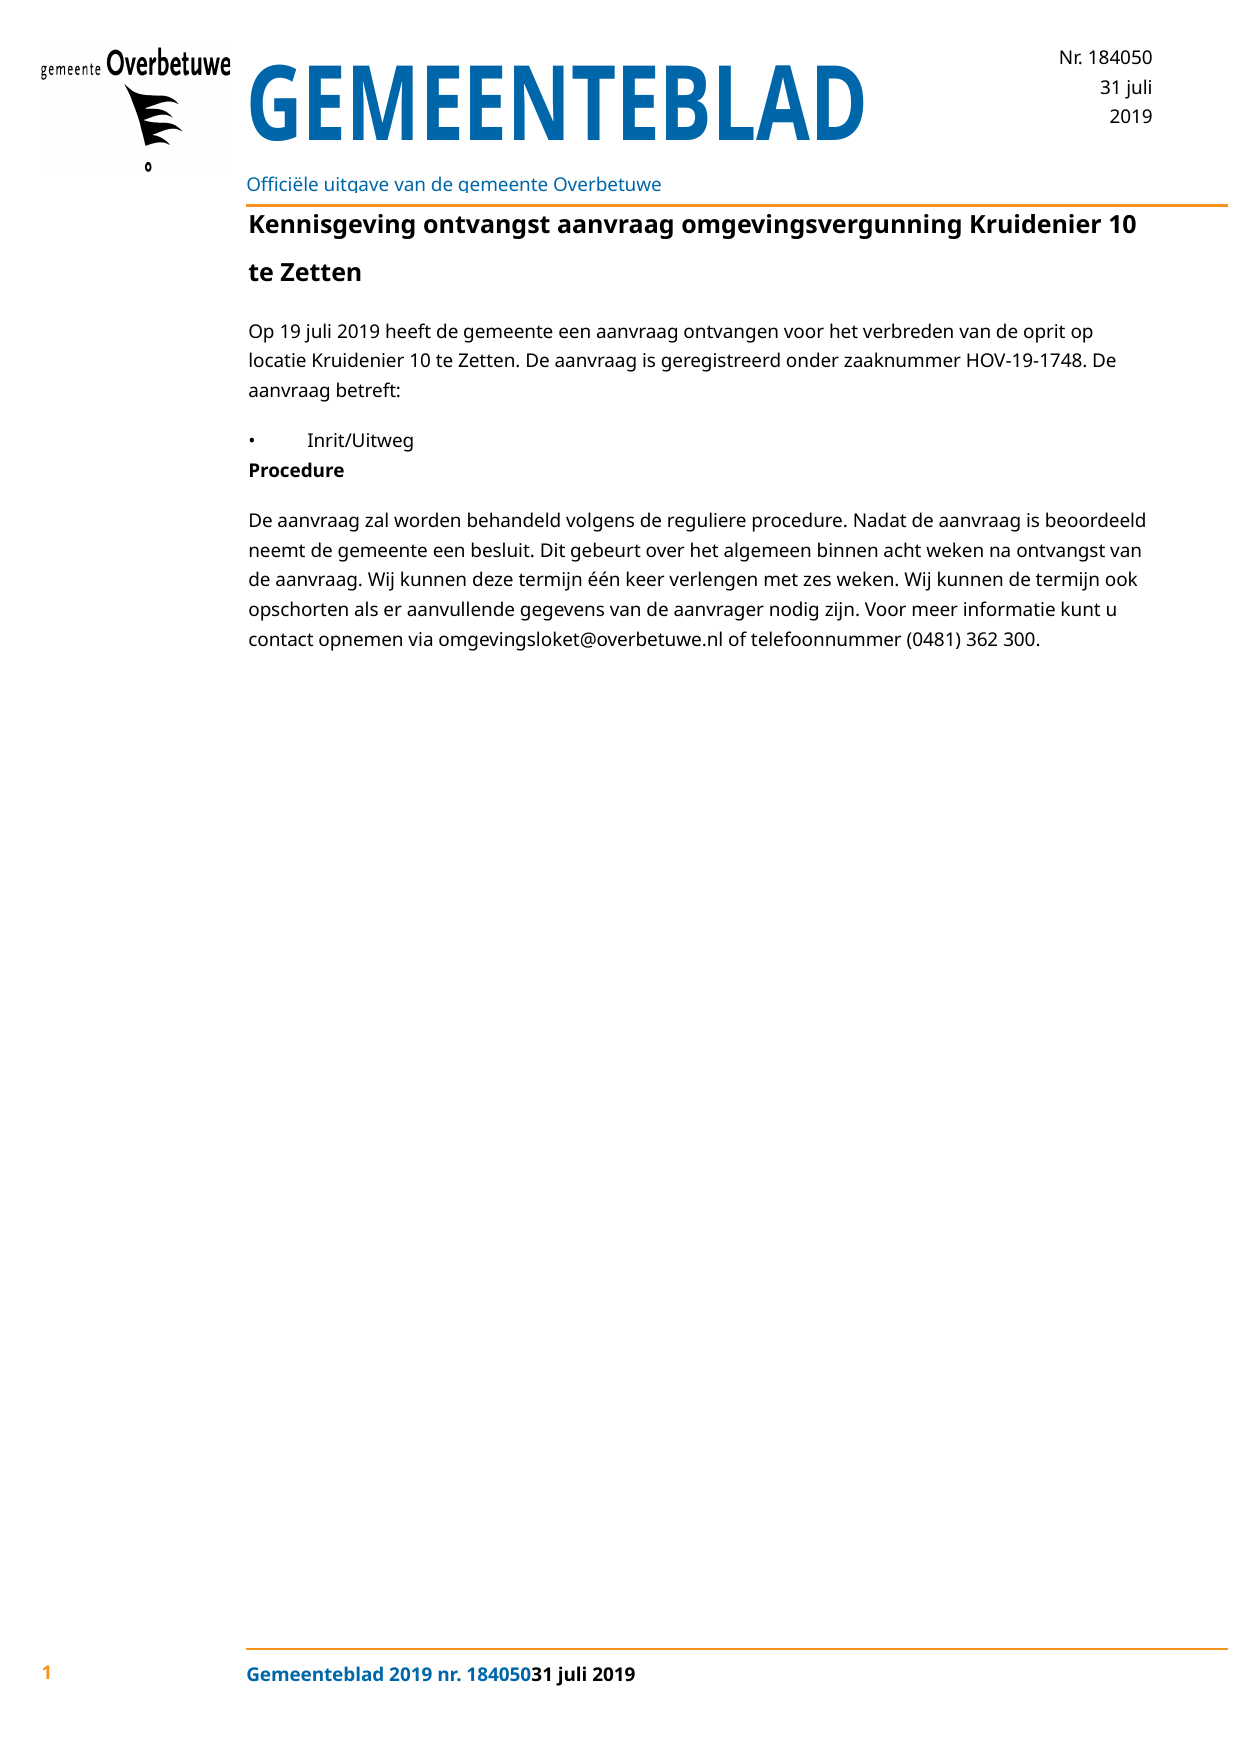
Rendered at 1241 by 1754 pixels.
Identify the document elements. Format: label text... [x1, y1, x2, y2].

text Op 19 juli 2019 heeft de gemeente een aanvraag ontvangen voor het verbreden van de oprit op locatie Kruidenier 10 te Zetten. De aanvraag is geregistreerd onder zaaknummer HOV-19-1748. De aanvraag betreft: [248, 318, 1152, 403]
list Inrit/Uitweg [248, 427, 1152, 453]
text Procedure [248, 457, 1152, 483]
text De aanvraag zal worden behandeld volgens de reguliere procedure. Nadat de aanvraag is beoordeeld neemt de gemeente een besluit. Dit gebeurt over het algemeen binnen acht weken na ontvangst van de aanvraag. Wij kunnen deze termijn één keer verlengen met zes weken. Wij kunnen de termijn ook opschorten als er aanvullende gegevens van de aanvrager nodig zijn. Voor meer informatie kunt u contact opnemen via omgevingsloket@overbetuwe.nl of telefoonnummer (0481) 362 300. [248, 507, 1152, 652]
picture [41, 47, 231, 172]
text Kennisgeving ontvangst aanvraag omgevingsvergunning Kruidenier 10 te Zetten [248, 207, 1152, 288]
